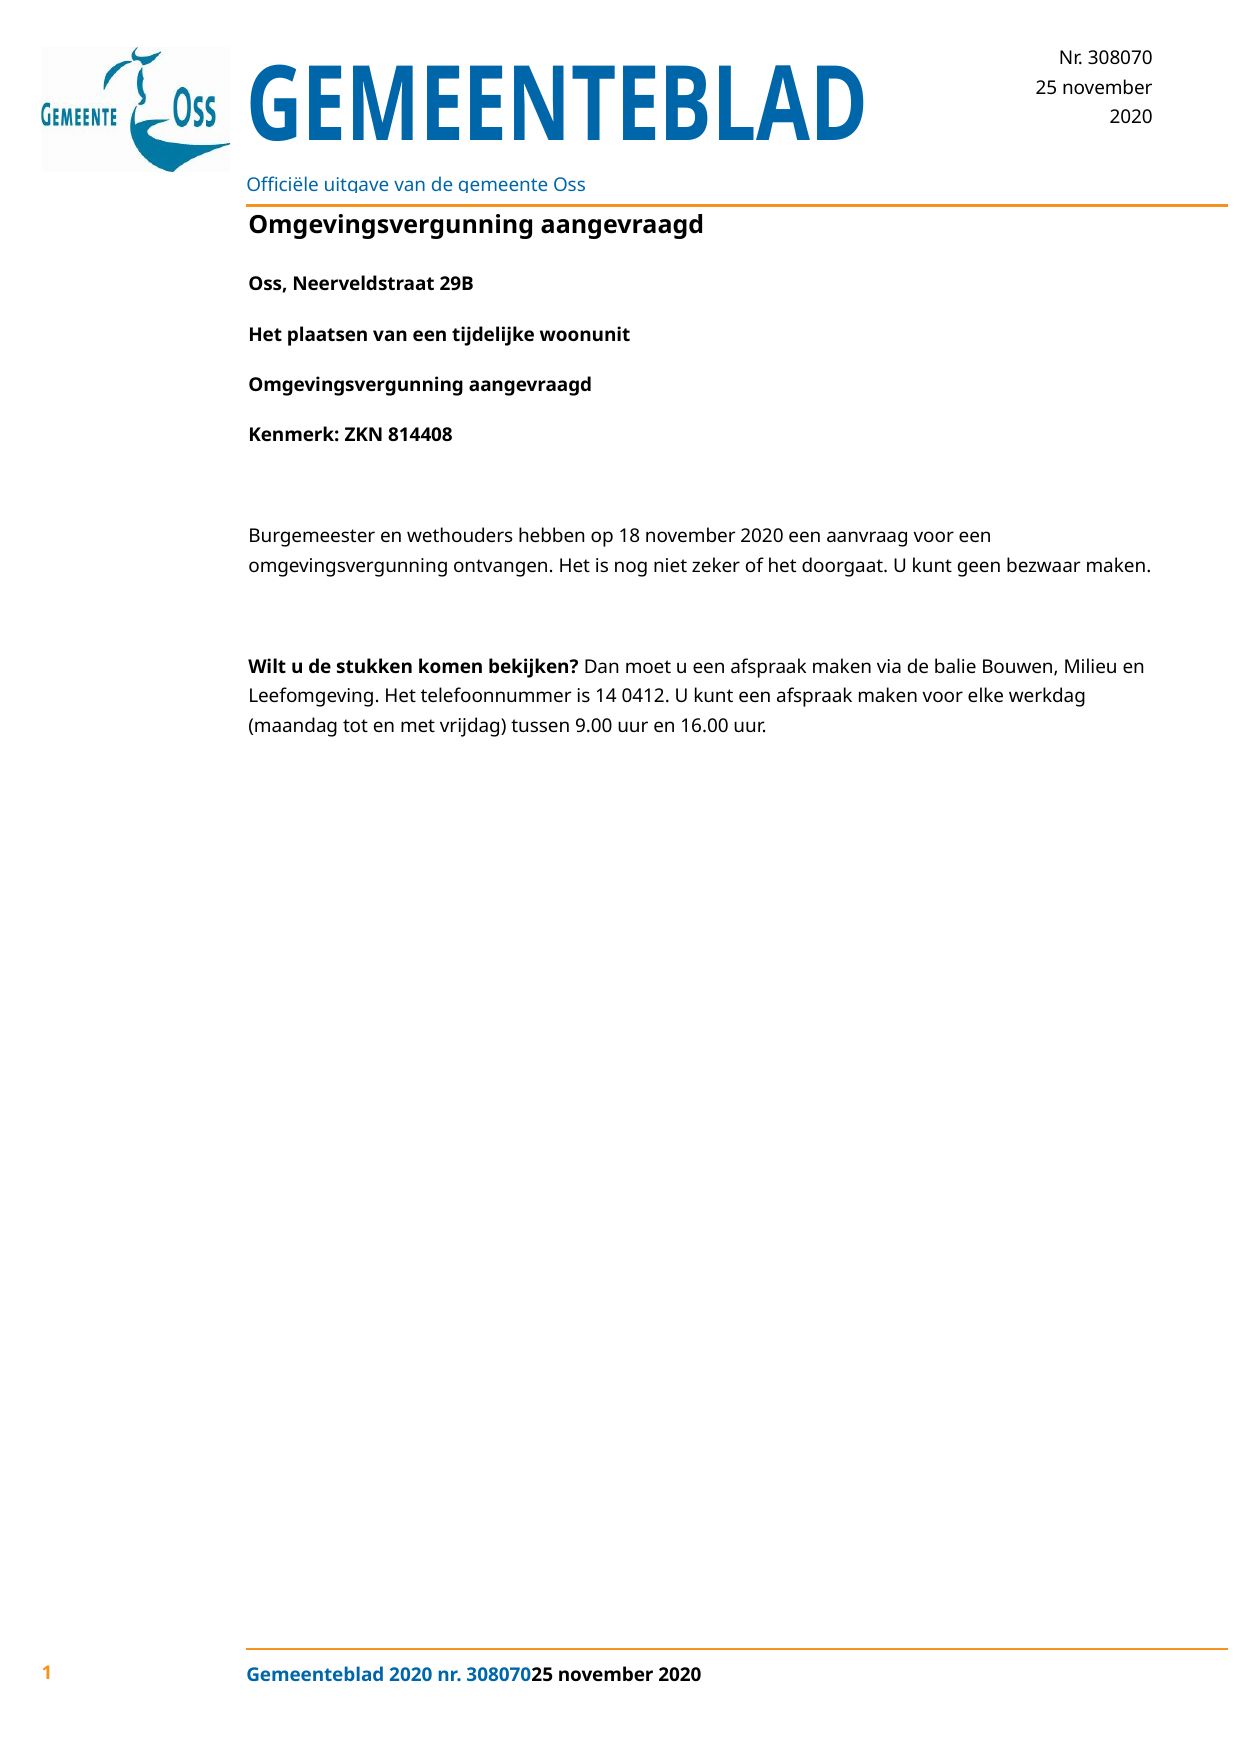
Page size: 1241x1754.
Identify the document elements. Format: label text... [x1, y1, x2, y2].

picture [41, 47, 231, 172]
text Omgevingsvergunning aangevraagd [248, 207, 1152, 241]
text Kenmerk: ZKN 814408 [248, 422, 1152, 447]
text Oss, Neerveldstraat 29B [248, 270, 1152, 296]
text Wilt u de stukken komen bekijken? Dan moet u een afspraak maken via de balie Bouwen, Milieu en Leefomgeving. Het telefoonnummer is 14 0412. U kunt een afspraak maken voor elke werkdag (maandag tot en met vrijdag) tussen 9.00 uur en 16.00 uur. [248, 653, 1152, 738]
text Omgevingsvergunning aangevraagd [248, 371, 1152, 397]
text Burgemeester en wethouders hebben op 18 november 2020 een aanvraag voor een omgevingsvergunning ontvangen. Het is nog niet zeker of het doorgaat. U kunt geen bezwaar maken. [248, 522, 1152, 578]
text Het plaatsen van een tijdelijke woonunit [248, 321, 1152, 346]
